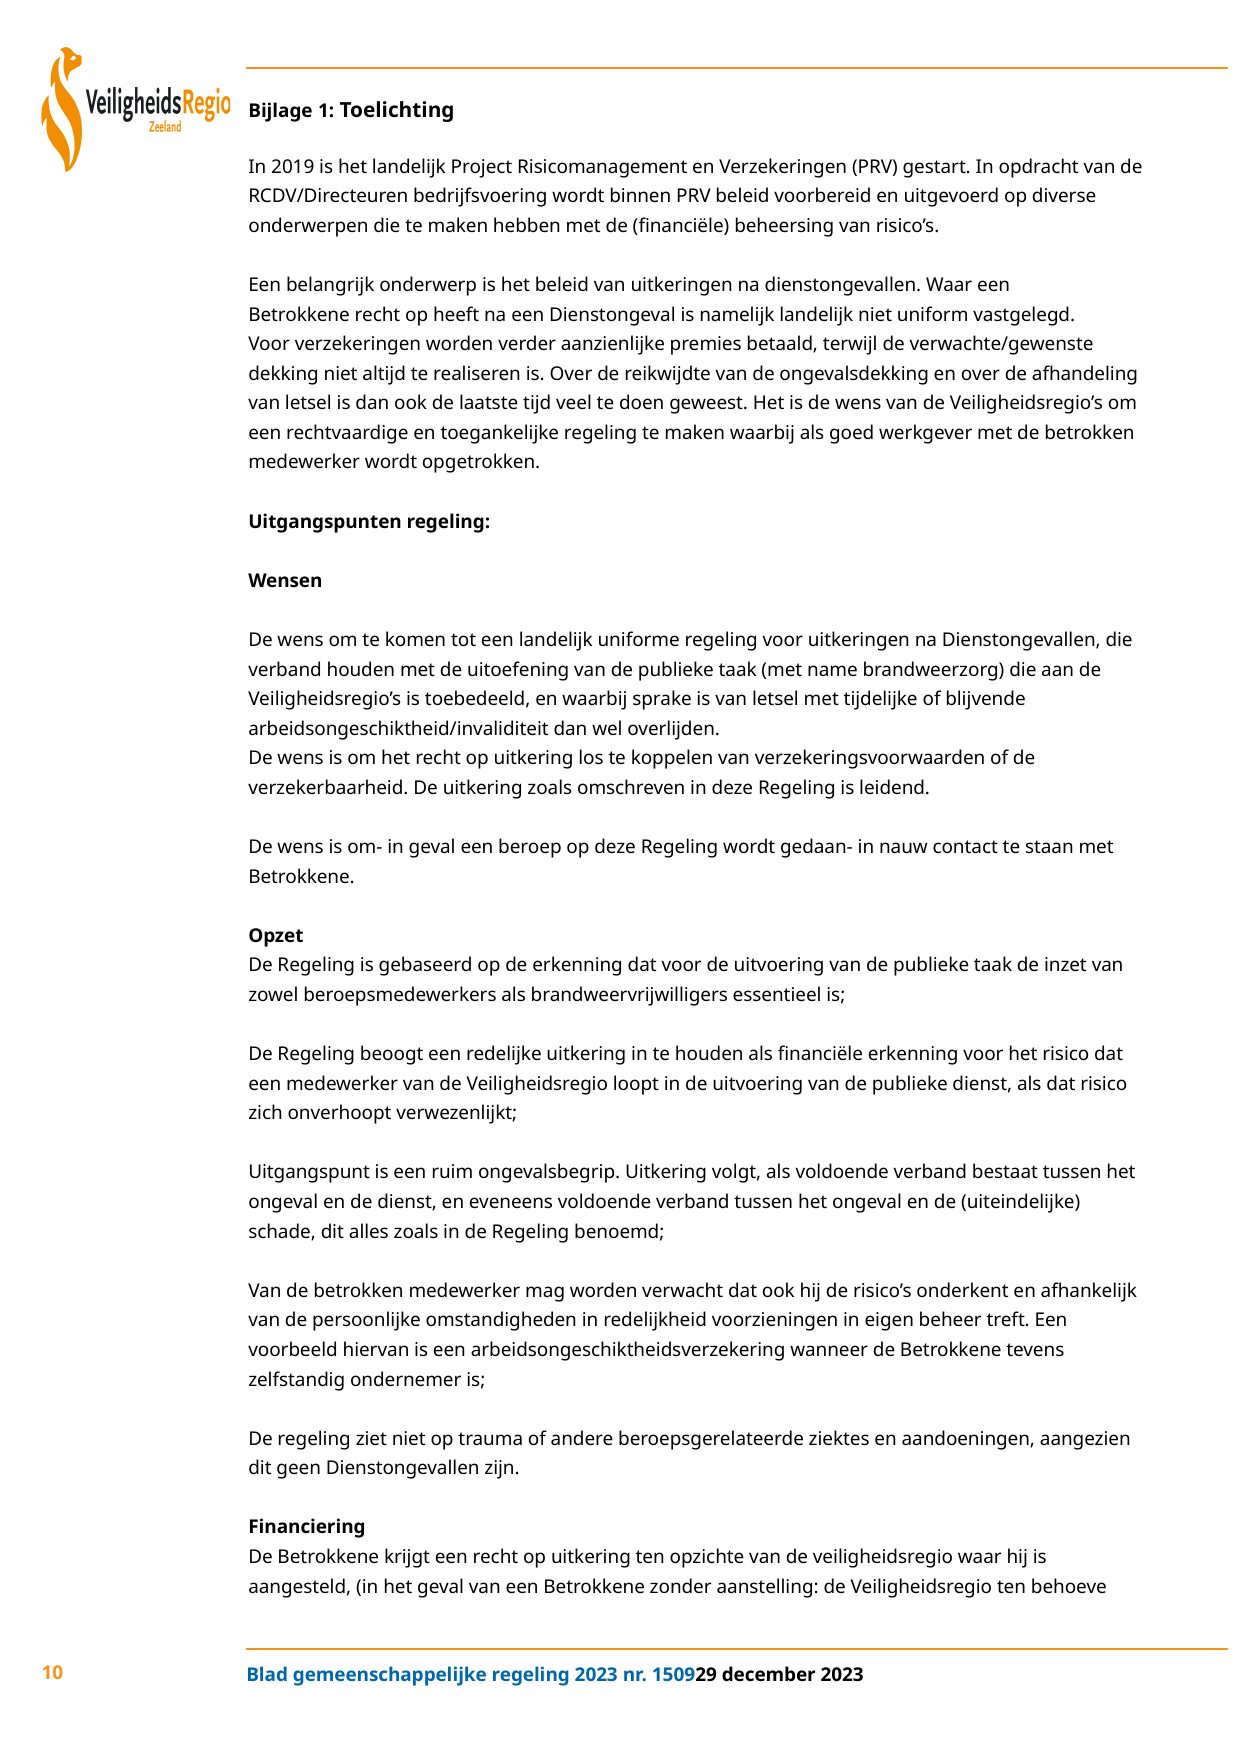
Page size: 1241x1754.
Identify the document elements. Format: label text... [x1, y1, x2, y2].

text De wens is om- in geval een beroep op deze Regeling wordt gedaan- in nauw contact te staan met Betrokkene. [248, 833, 1152, 889]
text In 2019 is het landelijk Project Risicomanagement en Verzekeringen (PRV) gestart. In opdracht van de RCDV/Directeuren bedrijfsvoering wordt binnen PRV beleid voorbereid en uitgevoerd op diverse onderwerpen die te maken hebben met de (financiële) beheersing van risico’s. [248, 153, 1152, 238]
text Wensen [248, 567, 1152, 593]
text Van de betrokken medewerker mag worden verwacht dat ook hij de risico’s onderkent en afhankelijk van de persoonlijke omstandigheden in redelijkheid voorzieningen in eigen beheer treft. Een voorbeeld hiervan is een arbeidsongeschiktheidsverzekering wanneer de Betrokkene tevens zelfstandig ondernemer is; [248, 1277, 1152, 1392]
text De wens om te komen tot een landelijk uniforme regeling voor uitkeringen na Dienstongevallen, die verband houden met de uitoefening van de publieke taak (met name brandweerzorg) die aan de Veiligheidsregio’s is toebedeeld, en waarbij sprake is van letsel met tijdelijke of blijvende arbeidsongeschiktheid/invaliditeit dan wel overlijden. [248, 626, 1152, 741]
text De Regeling beoogt een redelijke uitkering in te houden als financiële erkenning voor het risico dat een medewerker van de Veiligheidsregio loopt in de uitvoering van de publieke dienst, als dat risico zich onverhoopt verwezenlijkt; [248, 1040, 1152, 1125]
picture [41, 47, 231, 172]
text Bijlage 1: Toelichting [248, 95, 1152, 123]
text De wens is om het recht op uitkering los te koppelen van verzekeringsvoorwaarden of de verzekerbaarheid. De uitkering zoals omschreven in deze Regeling is leidend. [248, 744, 1152, 800]
text De Regeling is gebaseerd op de erkenning dat voor de uitvoering van de publieke taak de inzet van zowel beroepsmedewerkers als brandweervrijwilligers essentieel is; [248, 952, 1152, 1007]
text Opzet [248, 922, 1152, 948]
text Financiering [248, 1514, 1152, 1539]
text Betrokkene recht op heeft na een Dienstongeval is namelijk landelijk niet uniform vastgelegd. [248, 301, 1152, 327]
text Voor verzekeringen worden verder aanzienlijke premies betaald, terwijl de verwachte/gewenste dekking niet altijd te realiseren is. Over de reikwijdte van de ongevalsdekking en over de afhandeling van letsel is dan ook de laatste tijd veel te doen geweest. Het is de wens van de Veiligheidsregio’s om een rechtvaardige en toegankelijke regeling te maken waarbij als goed werkgever met de betrokken medewerker wordt opgetrokken. [248, 330, 1152, 474]
text De regeling ziet niet op trauma of andere beroepsgerelateerde ziektes en aandoeningen, aangezien dit geen Dienstongevallen zijn. [248, 1425, 1152, 1480]
text Een belangrijk onderwerp is het beleid van uitkeringen na dienstongevallen. Waar een [248, 271, 1152, 297]
text Uitgangspunten regeling: [248, 508, 1152, 534]
text De Betrokkene krijgt een recht op uitkering ten opzichte van de veiligheidsregio waar hij is aangesteld, (in het geval van een Betrokkene zonder aanstelling: de Veiligheidsregio ten behoeve [248, 1543, 1152, 1599]
text Uitgangspunt is een ruim ongevalsbegrip. Uitkering volgt, als voldoende verband bestaat tussen het ongeval en de dienst, en eveneens voldoende verband tussen het ongeval en de (uiteindelijke) schade, dit alles zoals in de Regeling benoemd; [248, 1159, 1152, 1244]
